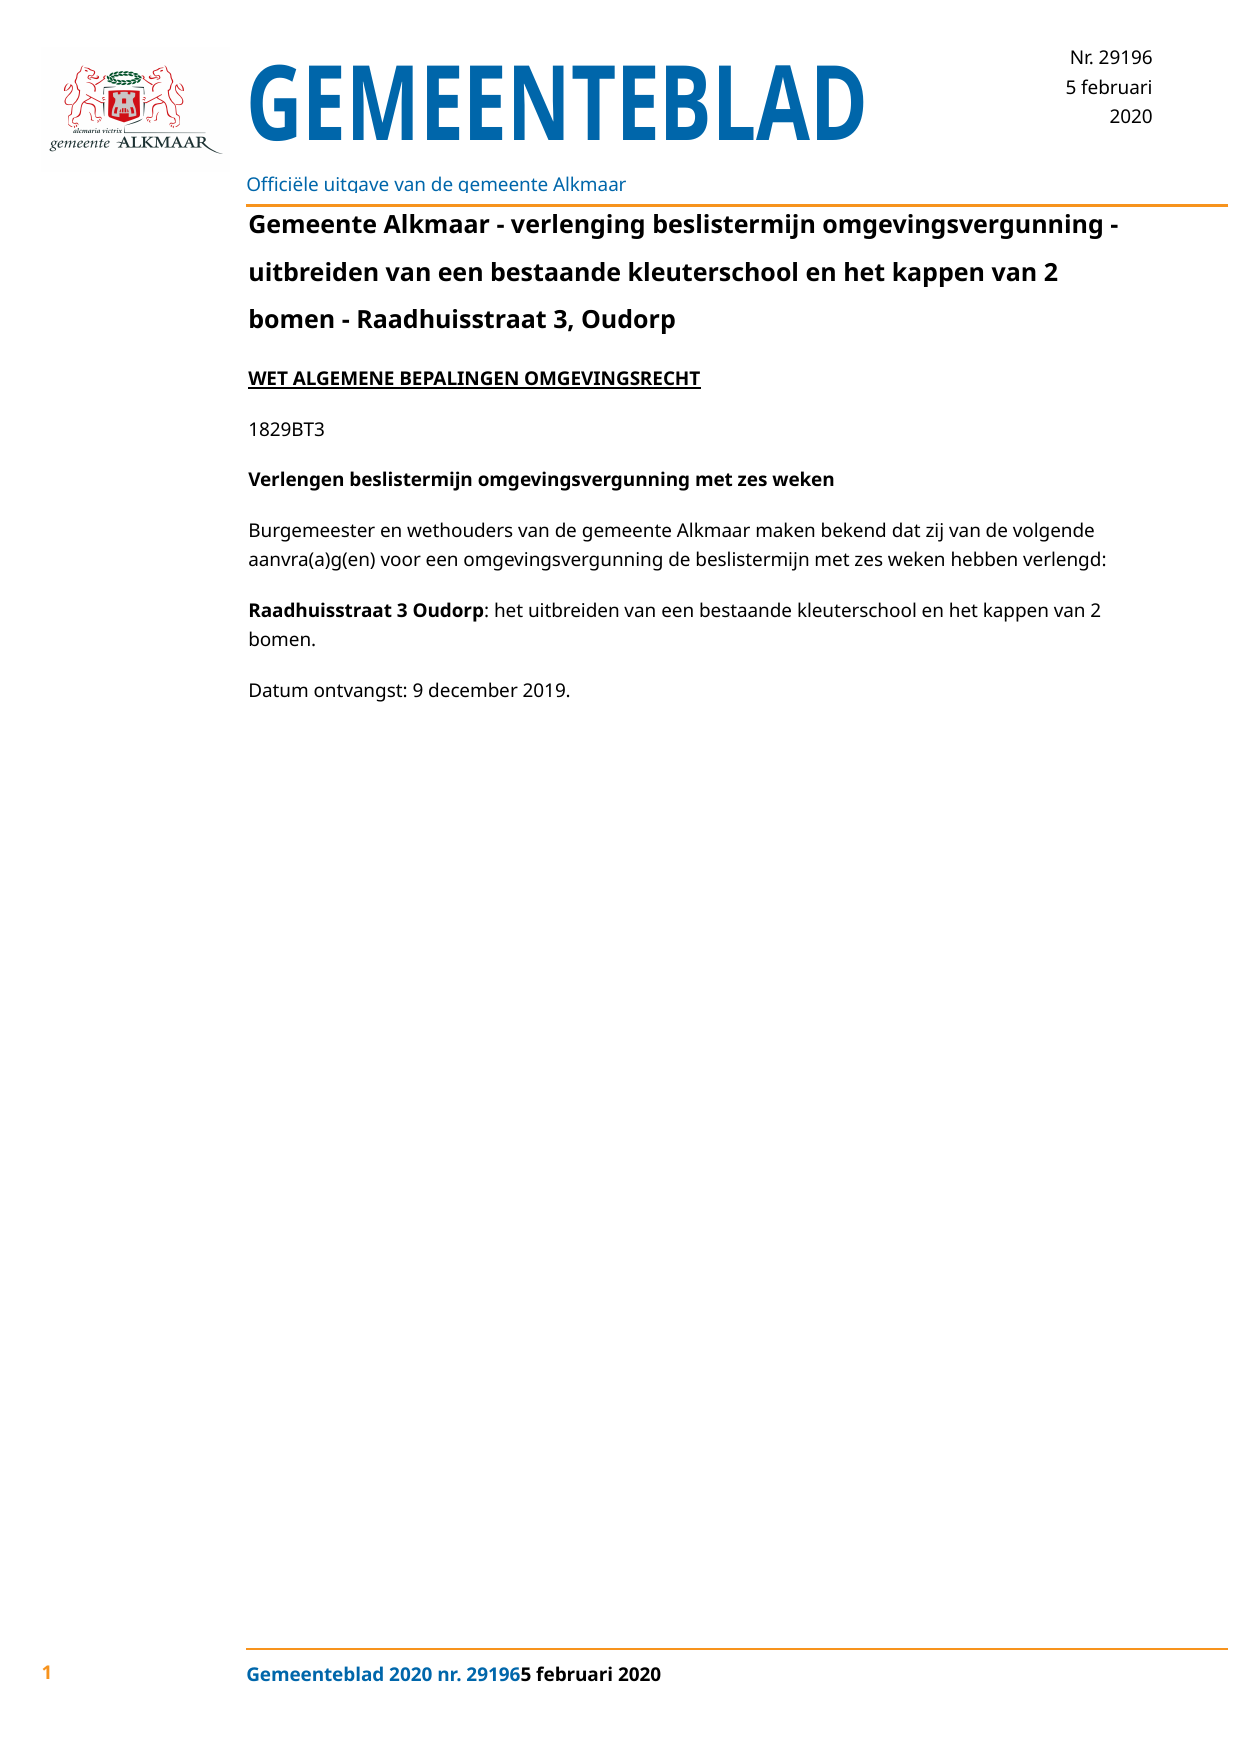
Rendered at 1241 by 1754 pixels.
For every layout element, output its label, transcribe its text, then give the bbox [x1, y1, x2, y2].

text Gemeente Alkmaar - verlenging beslistermijn omgevingsvergunning - uitbreiden van een bestaande kleuterschool en het kappen van 2 bomen - Raadhuisstraat 3, Oudorp [248, 207, 1152, 336]
picture [41, 47, 231, 172]
text Verlengen beslistermijn omgevingsvergunning met zes weken [248, 466, 1152, 492]
text WET ALGEMENE BEPALINGEN OMGEVINGSRECHT [248, 366, 1152, 391]
text 1829BT3 [248, 416, 1152, 442]
text Raadhuisstraat 3 Oudorp: het uitbreiden van een bestaande kleuterschool en het kappen van 2 bomen. [248, 597, 1152, 652]
text Datum ontvangst: 9 december 2019. [248, 677, 1152, 702]
text Burgemeester en wethouders van de gemeente Alkmaar maken bekend dat zij van de volgende aanvra(a)g(en) voor een omgevingsvergunning de beslistermijn met zes weken hebben verlengd: [248, 517, 1152, 572]
